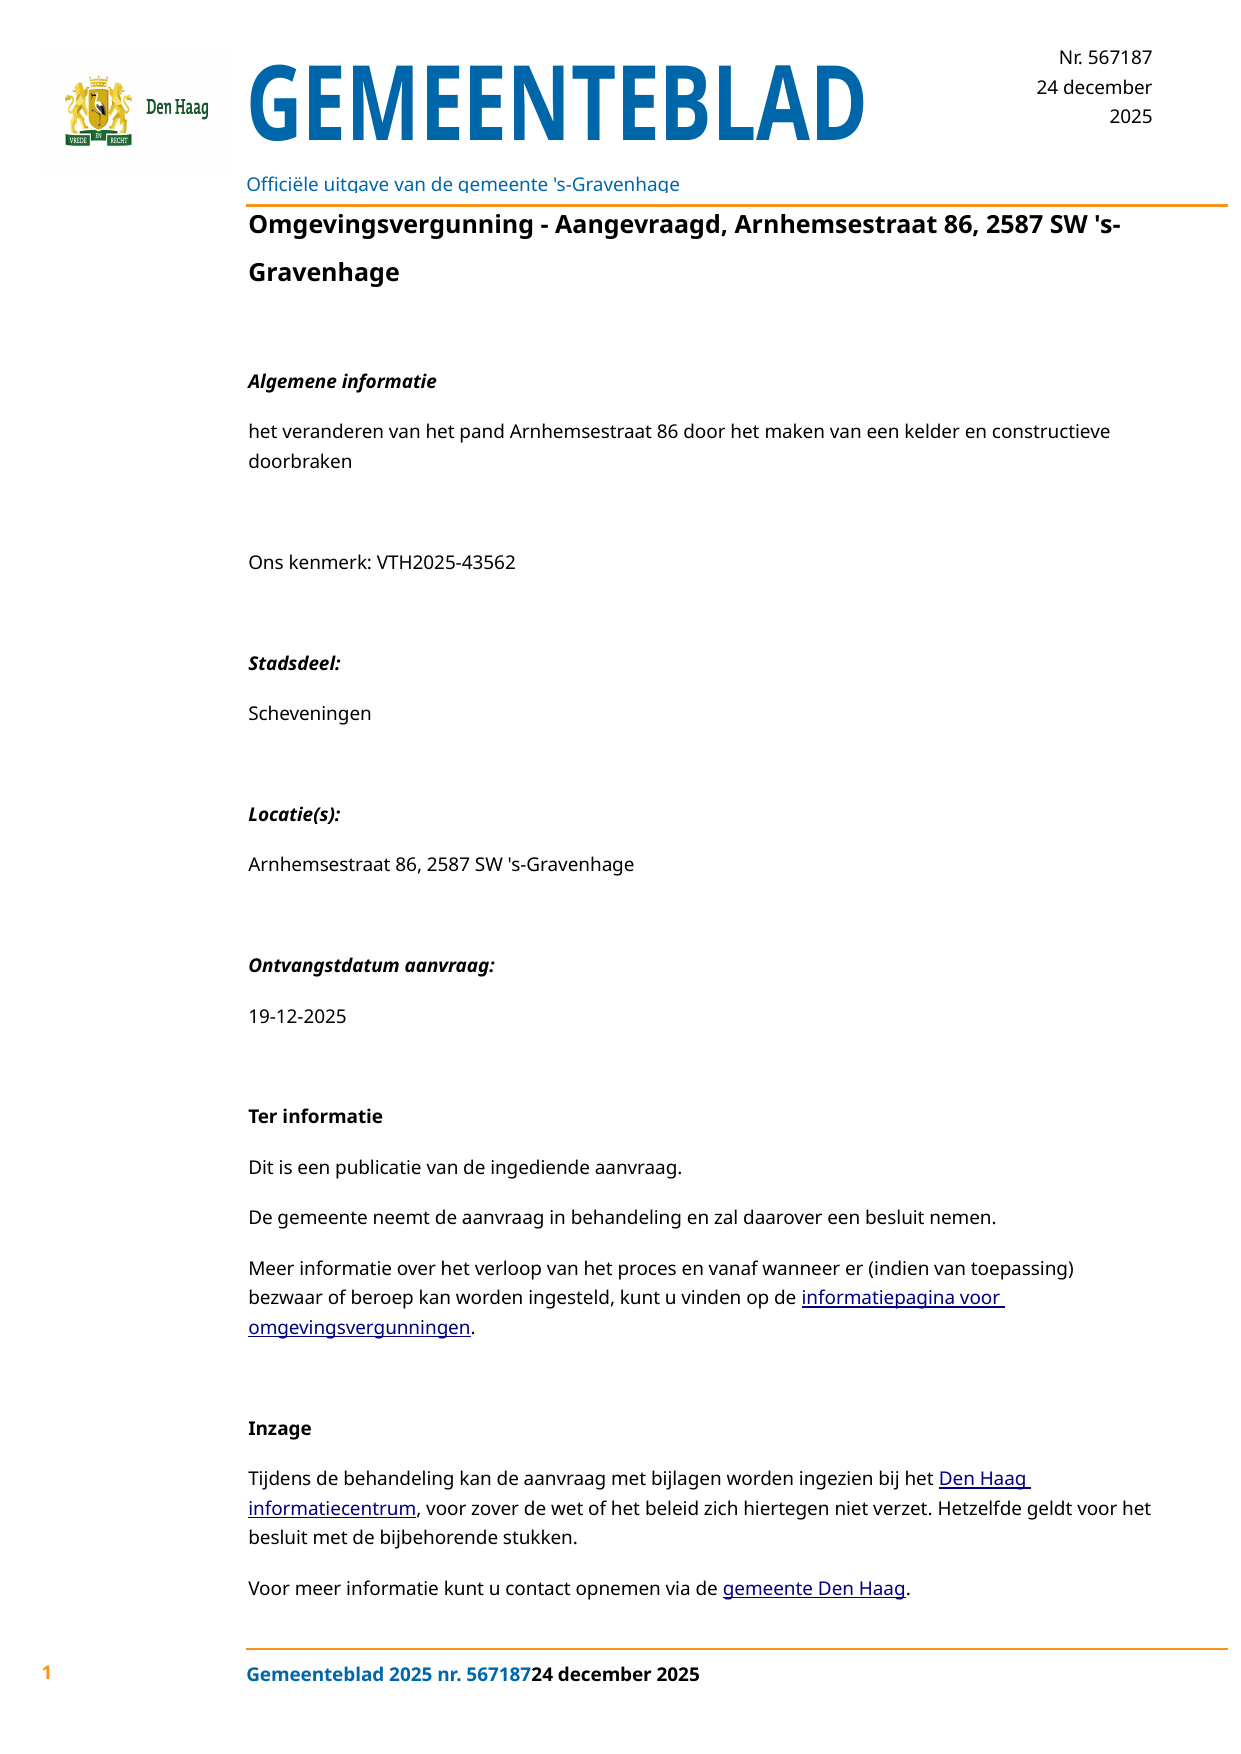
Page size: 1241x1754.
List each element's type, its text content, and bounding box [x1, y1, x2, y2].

text het veranderen van het pand Arnhemsestraat 86 door het maken van een kelder en constructieve doorbraken [248, 419, 1152, 474]
text Inzage [248, 1415, 1152, 1441]
text Ons kenmerk: VTH2025-43562 [248, 549, 1152, 575]
text Voor meer informatie kunt u contact opnemen via de gemeente Den Haag. [248, 1575, 1152, 1601]
text 19-12-2025 [248, 1003, 1152, 1029]
picture [41, 47, 231, 172]
text De gemeente neemt de aanvraag in behandeling en zal daarover een besluit nemen. [248, 1204, 1152, 1230]
text Omgevingsvergunning - Aangevraagd, Arnhemsestraat 86, 2587 SW 's-Gravenhage [248, 207, 1152, 288]
text Dit is een publicatie van de ingediende aanvraag. [248, 1154, 1152, 1180]
text Arnhemsestraat 86, 2587 SW 's-Gravenhage [248, 852, 1152, 877]
text Ter informatie [248, 1104, 1152, 1129]
text Scheveningen [248, 700, 1152, 726]
text Tijdens de behandeling kan de aanvraag met bijlagen worden ingezien bij het Den Haag informatiecentrum, voor zover de wet of het beleid zich hiertegen niet verzet. Hetzelfde geldt voor het besluit met de bijbehorende stukken. [248, 1465, 1152, 1550]
text Locatie(s): [248, 801, 1152, 827]
text Algemene informatie [248, 368, 1152, 394]
text Ontvangstdatum aanvraag: [248, 952, 1152, 978]
text Meer informatie over het verloop van het proces en vanaf wanneer er (indien van toepassing) bezwaar of beroep kan worden ingesteld, kunt u vinden op de informatiepagina voor omgevingsvergunningen. [248, 1255, 1152, 1340]
text Stadsdeel: [248, 650, 1152, 676]
